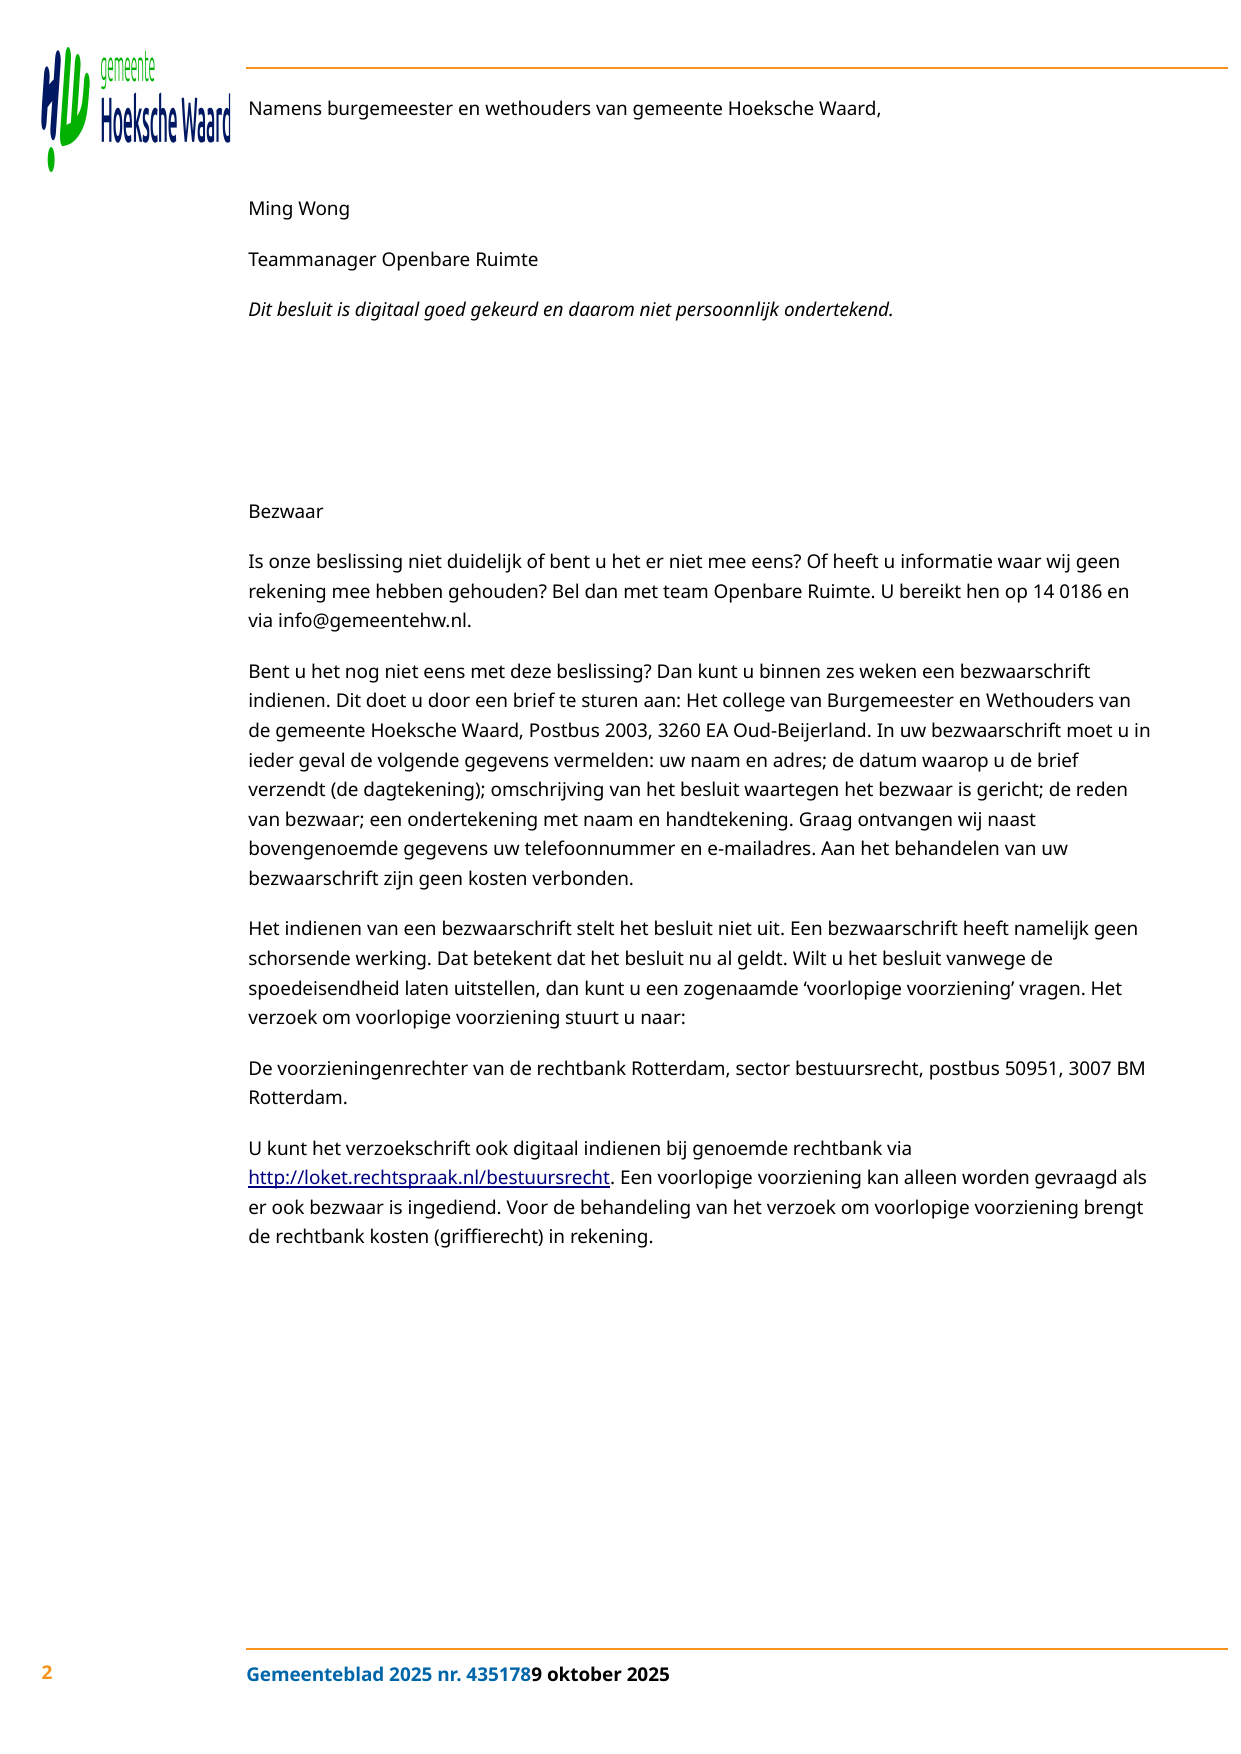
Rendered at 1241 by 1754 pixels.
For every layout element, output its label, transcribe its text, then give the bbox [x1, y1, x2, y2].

text De voorzieningenrechter van de rechtbank Rotterdam, sector bestuursrecht, postbus 50951, 3007 BM Rotterdam. [248, 1055, 1152, 1110]
text Namens burgemeester en wethouders van gemeente Hoeksche Waard, [248, 95, 1152, 121]
text Het indienen van een bezwaarschrift stelt het besluit niet uit. Een bezwaarschrift heeft namelijk geen schorsende werking. Dat betekent dat het besluit nu al geldt. Wilt u het besluit vanwege de spoedeisendheid laten uitstellen, dan kunt u een zogenaamde ‘voorlopige voorziening’ vragen. Het verzoek om voorlopige voorziening stuurt u naar: [248, 916, 1152, 1030]
text Dit besluit is digitaal goed gekeurd en daarom niet persoonnlijk ondertekend. [248, 296, 1152, 322]
text Ming Wong [248, 196, 1152, 221]
text U kunt het verzoekschrift ook digitaal indienen bij genoemde rechtbank via http://loket.rechtspraak.nl/bestuursrecht. Een voorlopige voorziening kan alleen worden gevraagd als er ook bezwaar is ingediend. Voor de behandeling van het verzoek om voorlopige voorziening brengt de rechtbank kosten (griffierecht) in rekening. [248, 1135, 1152, 1249]
text Bezwaar [248, 498, 1152, 524]
text Bent u het nog niet eens met deze beslissing? Dan kunt u binnen zes weken een bezwaarschrift indienen. Dit doet u door een brief te sturen aan: Het college van Burgemeester en Wethouders van de gemeente Hoeksche Waard, Postbus 2003, 3260 EA Oud-Beijerland. In uw bezwaarschrift moet u in ieder geval de volgende gegevens vermelden: uw naam en adres; de datum waarop u de brief verzendt (de dagtekening); omschrijving van het besluit waartegen het bezwaar is gericht; de reden van bezwaar; een ondertekening met naam en handtekening. Graag ontvangen wij naast bovengenoemde gegevens uw telefoonnummer en e-mailadres. Aan het behandelen van uw bezwaarschrift zijn geen kosten verbonden. [248, 658, 1152, 891]
text Teammanager Openbare Ruimte [248, 246, 1152, 272]
picture [41, 47, 231, 172]
text Is onze beslissing niet duidelijk of bent u het er niet mee eens? Of heeft u informatie waar wij geen rekening mee hebben gehouden? Bel dan met team Openbare Ruimte. U bereikt hen op 14 0186 en via info@gemeentehw.nl. [248, 548, 1152, 633]
